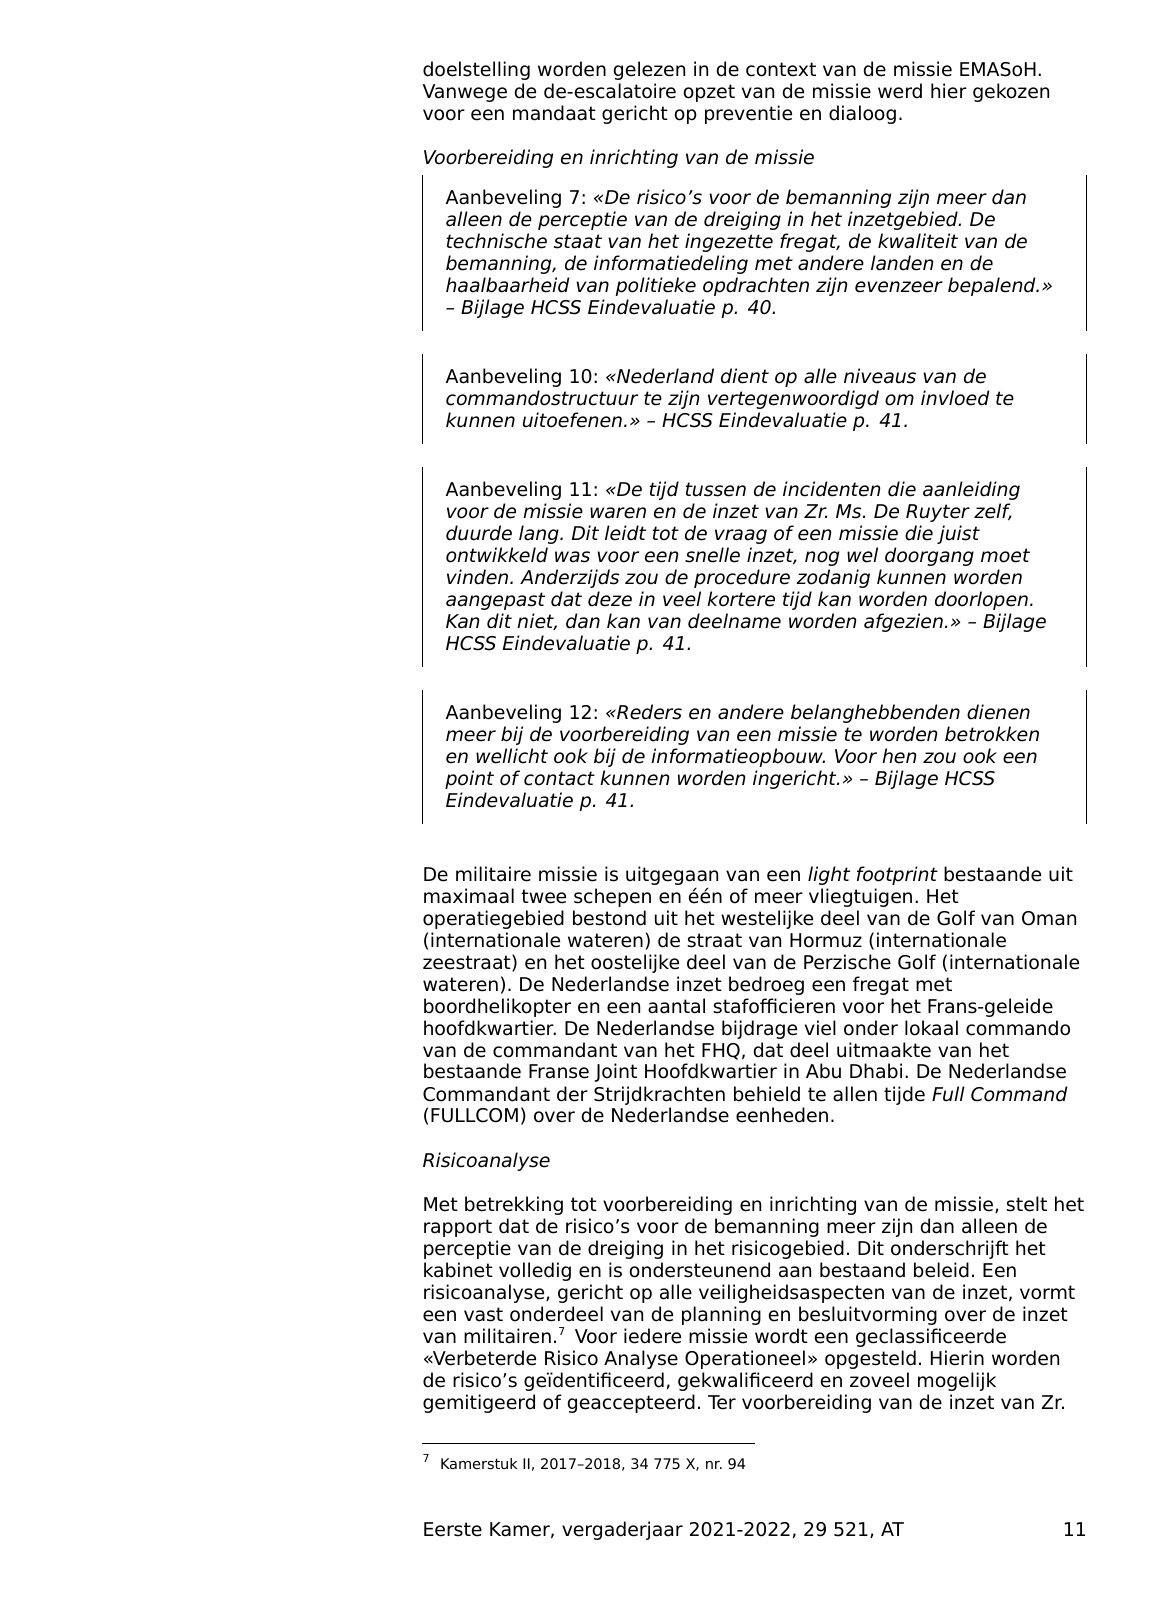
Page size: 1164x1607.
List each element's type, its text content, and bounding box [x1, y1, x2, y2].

text doelstelling worden gelezen in de context van de missie EMASoH. Vanwege de de-escalatoire opzet van de missie werd hier gekozen voor een mandaat gericht op preventie en dialoog. [422, 59, 1087, 125]
text Kamerstuk II, 2017–2018, 34 775 X, nr. 94 [422, 1452, 1087, 1474]
text Met betrekking tot voorbereiding en inrichting van de missie, stelt het rapport dat de risico’s voor de bemanning meer zijn dan alleen de perceptie van de dreiging in het risicogebied. Dit onderschrijft het kabinet volledig en is ondersteunend aan bestaand beleid. Een risicoanalyse, gericht op alle veiligheidsaspecten van de inzet, vormt een vast onderdeel van de planning en besluitvorming over de inzet van militairen. Voor iedere missie wordt een geclassificeerde «Verbeterde Risico Analyse Operationeel» opgesteld. Hierin worden de risico’s geïdentificeerd, gekwalificeerd en zoveel mogelijk gemitigeerd of geaccepteerd. Ter voorbereiding van de inzet van Zr. [422, 1194, 1087, 1413]
table_header Aanbeveling 10: «Nederland dient op alle niveaus van de commandostructuur te zijn vertegenwoordigd om invloed te kunnen uitoefenen.» – HCSS Eindevaluatie p. 41. [423, 354, 1086, 444]
subtitle Voorbereiding en inrichting van de missie [422, 147, 1087, 169]
table_header Aanbeveling 11: «De tijd tussen de incidenten die aanleiding voor de missie waren en de inzet van Zr. Ms. De Ruyter zelf, duurde lang. Dit leidt tot de vraag of een missie die juist ontwikkeld was voor een snelle inzet, nog wel doorgang moet vinden. Anderzijds zou de procedure zodanig kunnen worden aangepast dat deze in veel kortere tijd kan worden doorlopen. Kan dit niet, dan kan van deelname worden afgezien.» – Bijlage HCSS Eindevaluatie p. 41. [423, 467, 1086, 667]
table_header Aanbeveling 7: «De risico’s voor de bemanning zijn meer dan alleen de perceptie van de dreiging in het inzetgebied. De technische staat van het ingezette fregat, de kwaliteit van de bemanning, de informatiedeling met andere landen en de haalbaarheid van politieke opdrachten zijn evenzeer bepalend.» – Bijlage HCSS Eindevaluatie p. 40. [423, 175, 1086, 331]
text De militaire missie is uitgegaan van een light footprint bestaande uit maximaal twee schepen en één of meer vliegtuigen. Het operatiegebied bestond uit het westelijke deel van de Golf van Oman (internationale wateren) de straat van Hormuz (internationale zeestraat) en het oostelijke deel van de Perzische Golf (internationale wateren). De Nederlandse inzet bedroeg een fregat met boordhelikopter en een aantal stafofficieren voor het Frans-geleide hoofdkwartier. De Nederlandse bijdrage viel onder lokaal commando van de commandant van het FHQ, dat deel uitmaakte van het bestaande Franse Joint Hoofdkwartier in Abu Dhabi. De Nederlandse Commandant der Strijdkrachten behield te allen tijde Full Command (FULLCOM) over de Nederlandse eenheden. [422, 864, 1087, 1127]
table_header Aanbeveling 12: «Reders en andere belanghebbenden dienen meer bij de voorbereiding van een missie te worden betrokken en wellicht ook bij de informatieopbouw. Voor hen zou ook een point of contact kunnen worden ingericht.» – Bijlage HCSS Eindevaluatie p. 41. [423, 690, 1086, 824]
subtitle Risicoanalyse [422, 1149, 1087, 1172]
